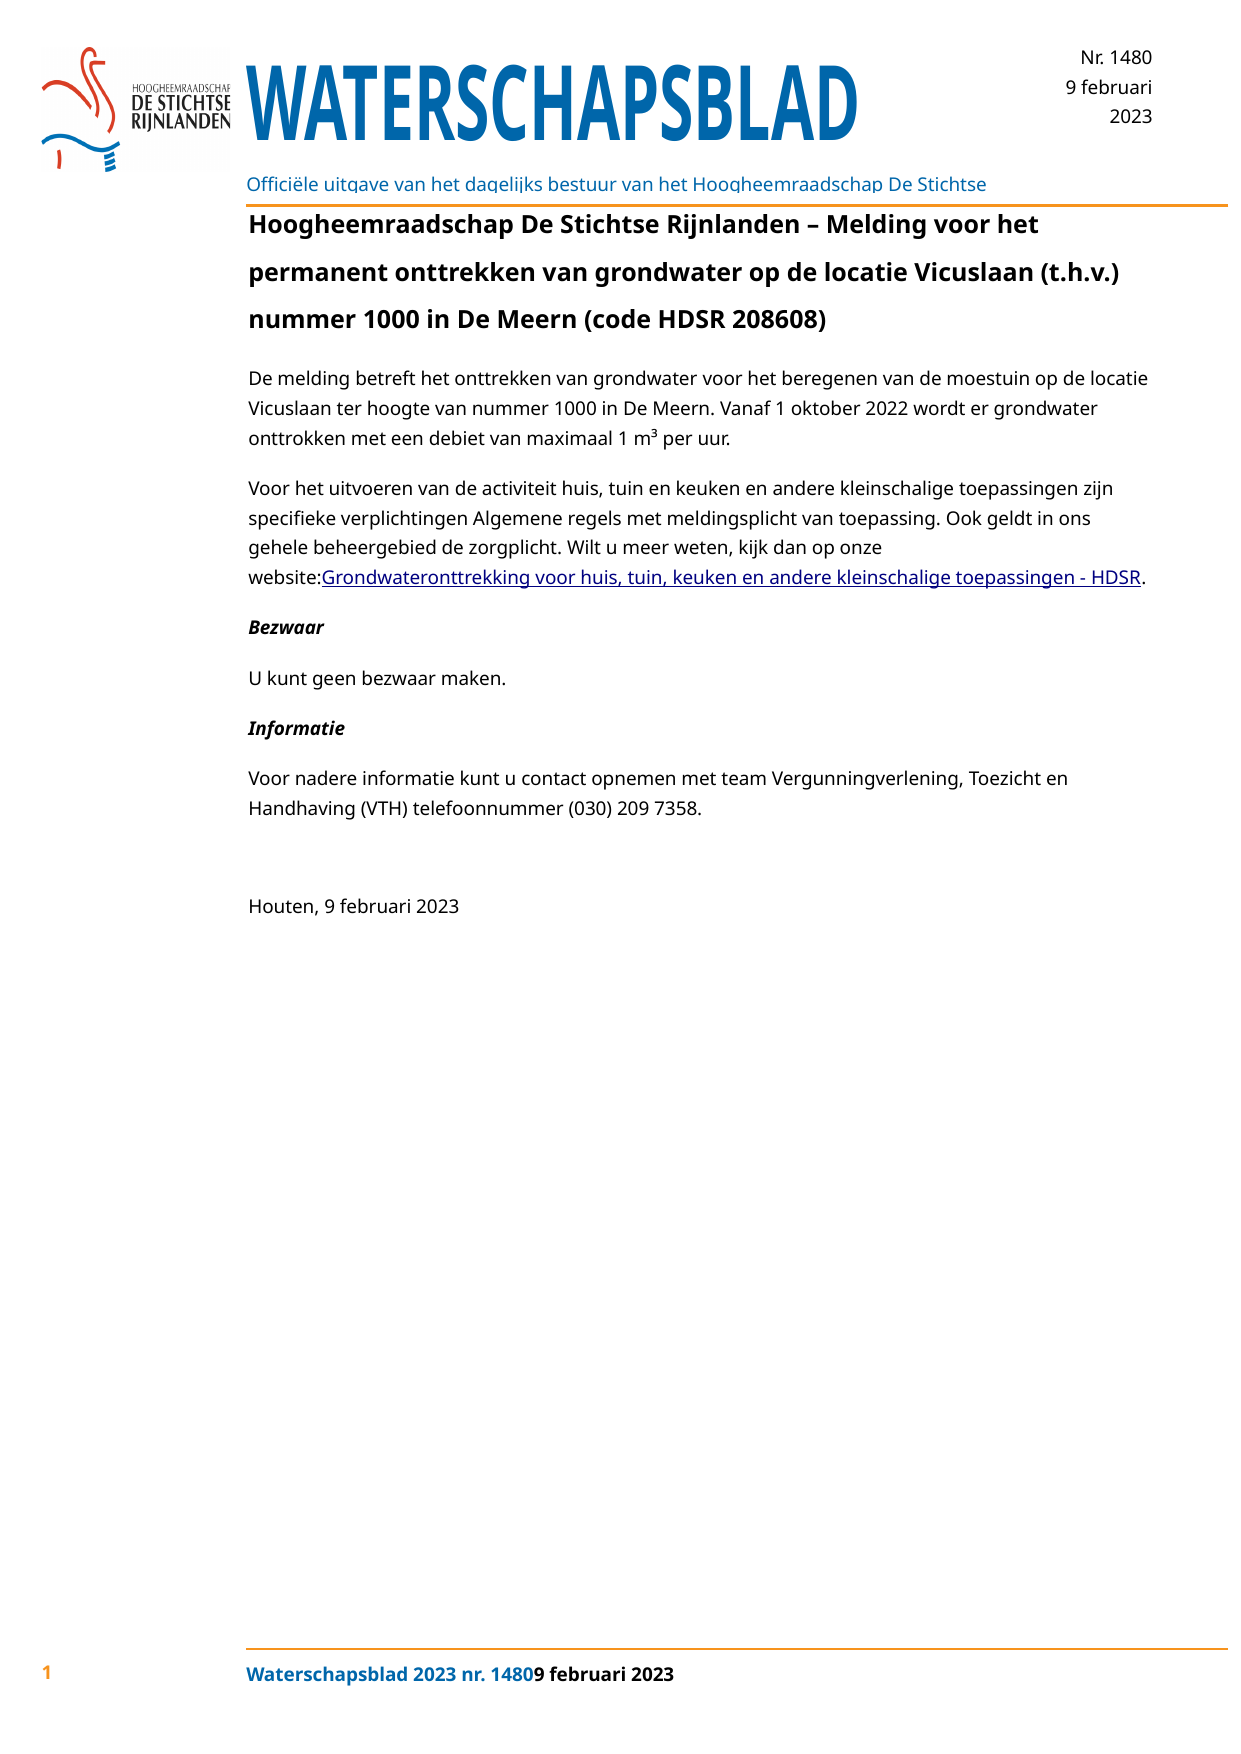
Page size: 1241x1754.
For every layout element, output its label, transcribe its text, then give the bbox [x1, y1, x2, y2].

text Bezwaar [248, 614, 1152, 640]
text Houten, 9 februari 2023 [248, 893, 1152, 919]
text Hoogheemraadschap De Stichtse Rijnlanden – Melding voor het permanent onttrekken van grondwater op de locatie Vicuslaan (t.h.v.) nummer 1000 in De Meern (code HDSR 208608) [248, 207, 1152, 336]
picture [41, 47, 231, 172]
text Voor nadere informatie kunt u contact opnemen met team Vergunningverlening, Toezicht en Handhaving (VTH) telefoonnummer (030) 209 7358. [248, 766, 1152, 821]
text Informatie [248, 715, 1152, 741]
text U kunt geen bezwaar maken. [248, 665, 1152, 690]
text Voor het uitvoeren van de activiteit huis, tuin en keuken en andere kleinschalige toepassingen zijn specifieke verplichtingen Algemene regels met meldingsplicht van toepassing. Ook geldt in ons gehele beheergebied de zorgplicht. Wilt u meer weten, kijk dan op onze website:Grondwateronttrekking voor huis, tuin, keuken en andere kleinschalige toepassingen - HDSR. [248, 475, 1152, 589]
text De melding betreft het onttrekken van grondwater voor het beregenen van de moestuin op de locatie Vicuslaan ter hoogte van nummer 1000 in De Meern. Vanaf 1 oktober 2022 wordt er grondwater onttrokken met een debiet van maximaal 1 m³ per uur. [248, 366, 1152, 450]
